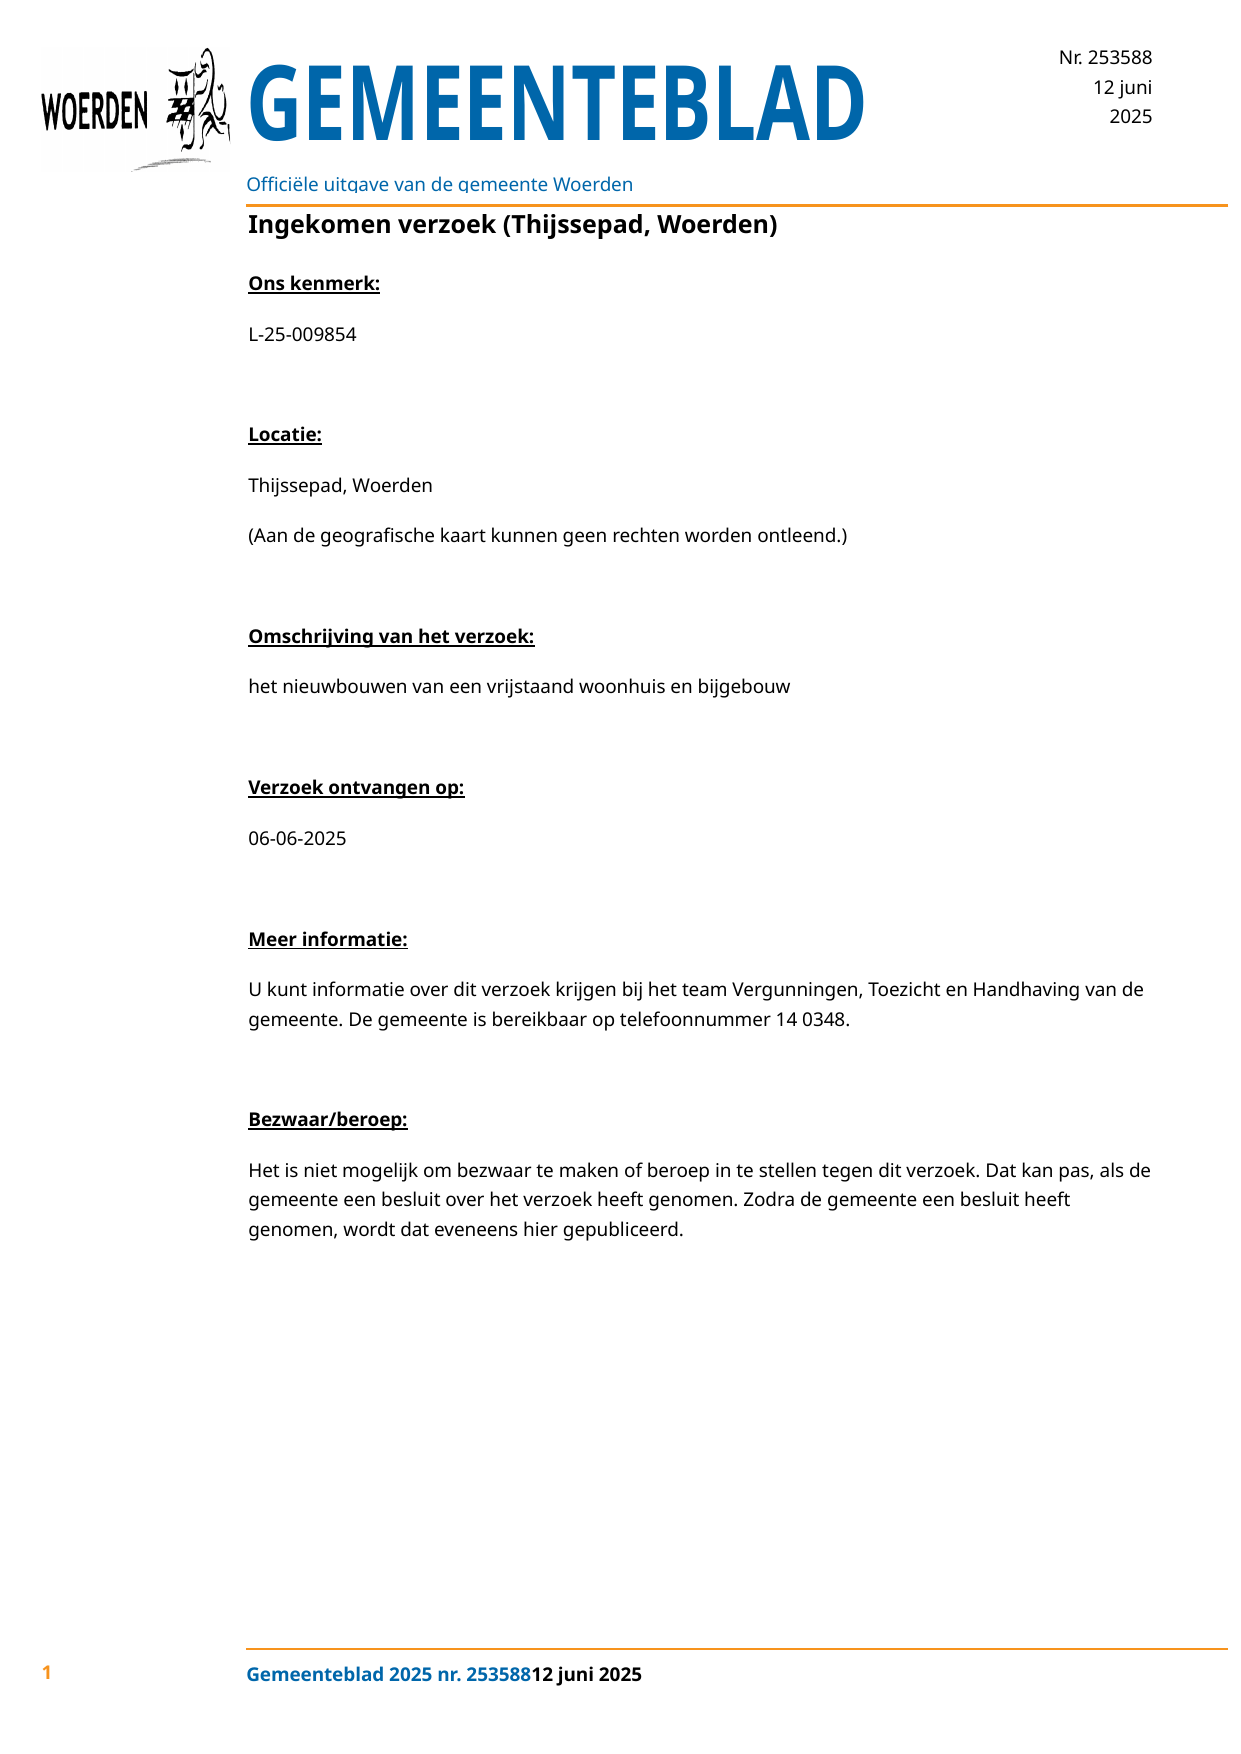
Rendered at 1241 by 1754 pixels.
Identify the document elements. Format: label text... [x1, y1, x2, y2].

text U kunt informatie over dit verzoek krijgen bij het team Vergunningen, Toezicht en Handhaving van de gemeente. De gemeente is bereikbaar op telefoonnummer 14 0348. [248, 976, 1152, 1031]
text Locatie: [248, 422, 1152, 447]
text Ingekomen verzoek (Thijssepad, Woerden) [248, 207, 1152, 241]
text L-25-009854 [248, 321, 1152, 346]
text Omschrijving van het verzoek: [248, 623, 1152, 649]
text Thijssepad, Woerden [248, 472, 1152, 498]
text (Aan de geografische kaart kunnen geen rechten worden ontleend.) [248, 522, 1152, 548]
text Verzoek ontvangen op: [248, 774, 1152, 800]
text het nieuwbouwen van een vrijstaand woonhuis en bijgebouw [248, 674, 1152, 699]
text Ons kenmerk: [248, 270, 1152, 296]
text Meer informatie: [248, 926, 1152, 951]
text Bezwaar/beroep: [248, 1107, 1152, 1132]
picture [41, 47, 231, 172]
text Het is niet mogelijk om bezwaar te maken of beroep in te stellen tegen dit verzoek. Dat kan pas, als de gemeente een besluit over het verzoek heeft genomen. Zodra de gemeente een besluit heeft genomen, wordt dat eveneens hier gepubliceerd. [248, 1157, 1152, 1242]
text 06-06-2025 [248, 825, 1152, 851]
